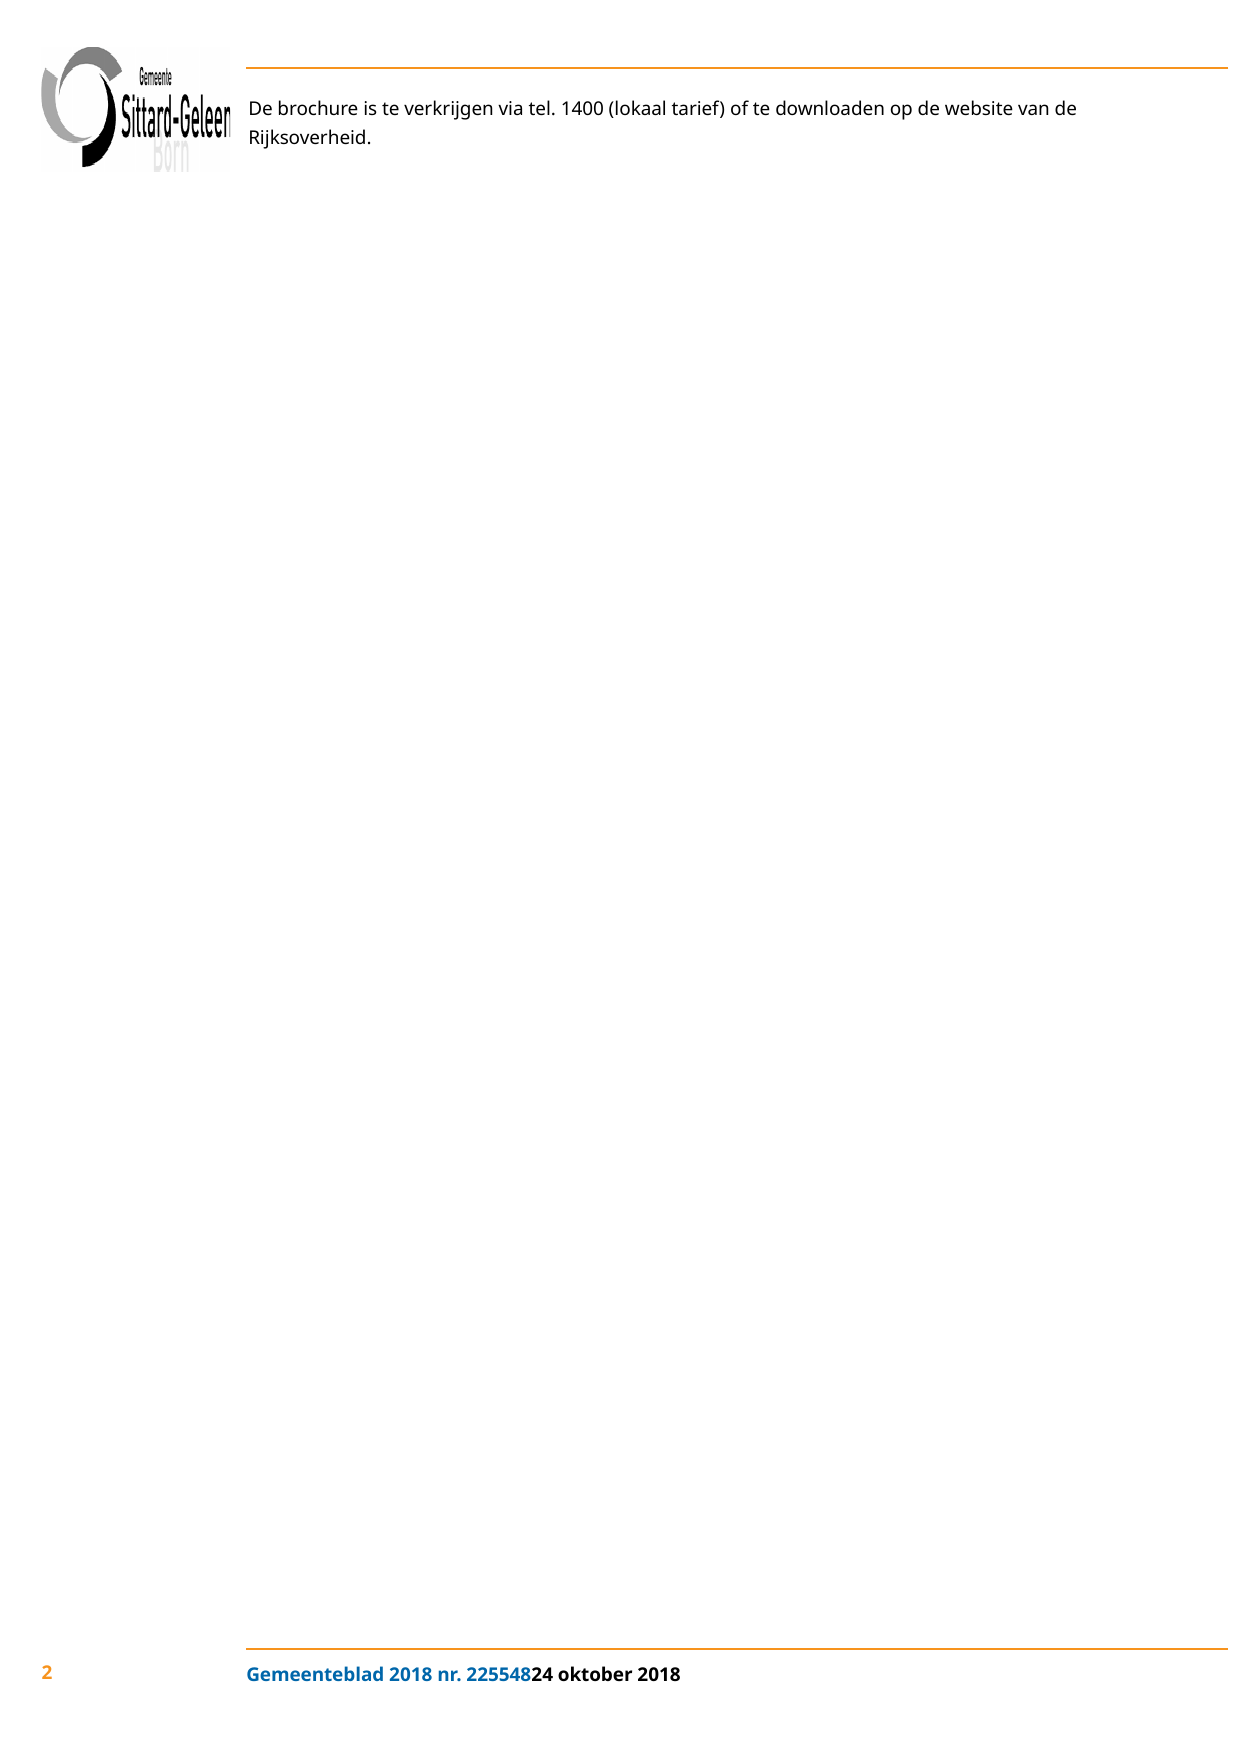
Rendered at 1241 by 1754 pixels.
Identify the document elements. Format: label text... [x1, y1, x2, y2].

text De brochure is te verkrijgen via tel. 1400 (lokaal tarief) of te downloaden op de website van de Rijksoverheid. [248, 95, 1152, 150]
picture [41, 47, 231, 172]
